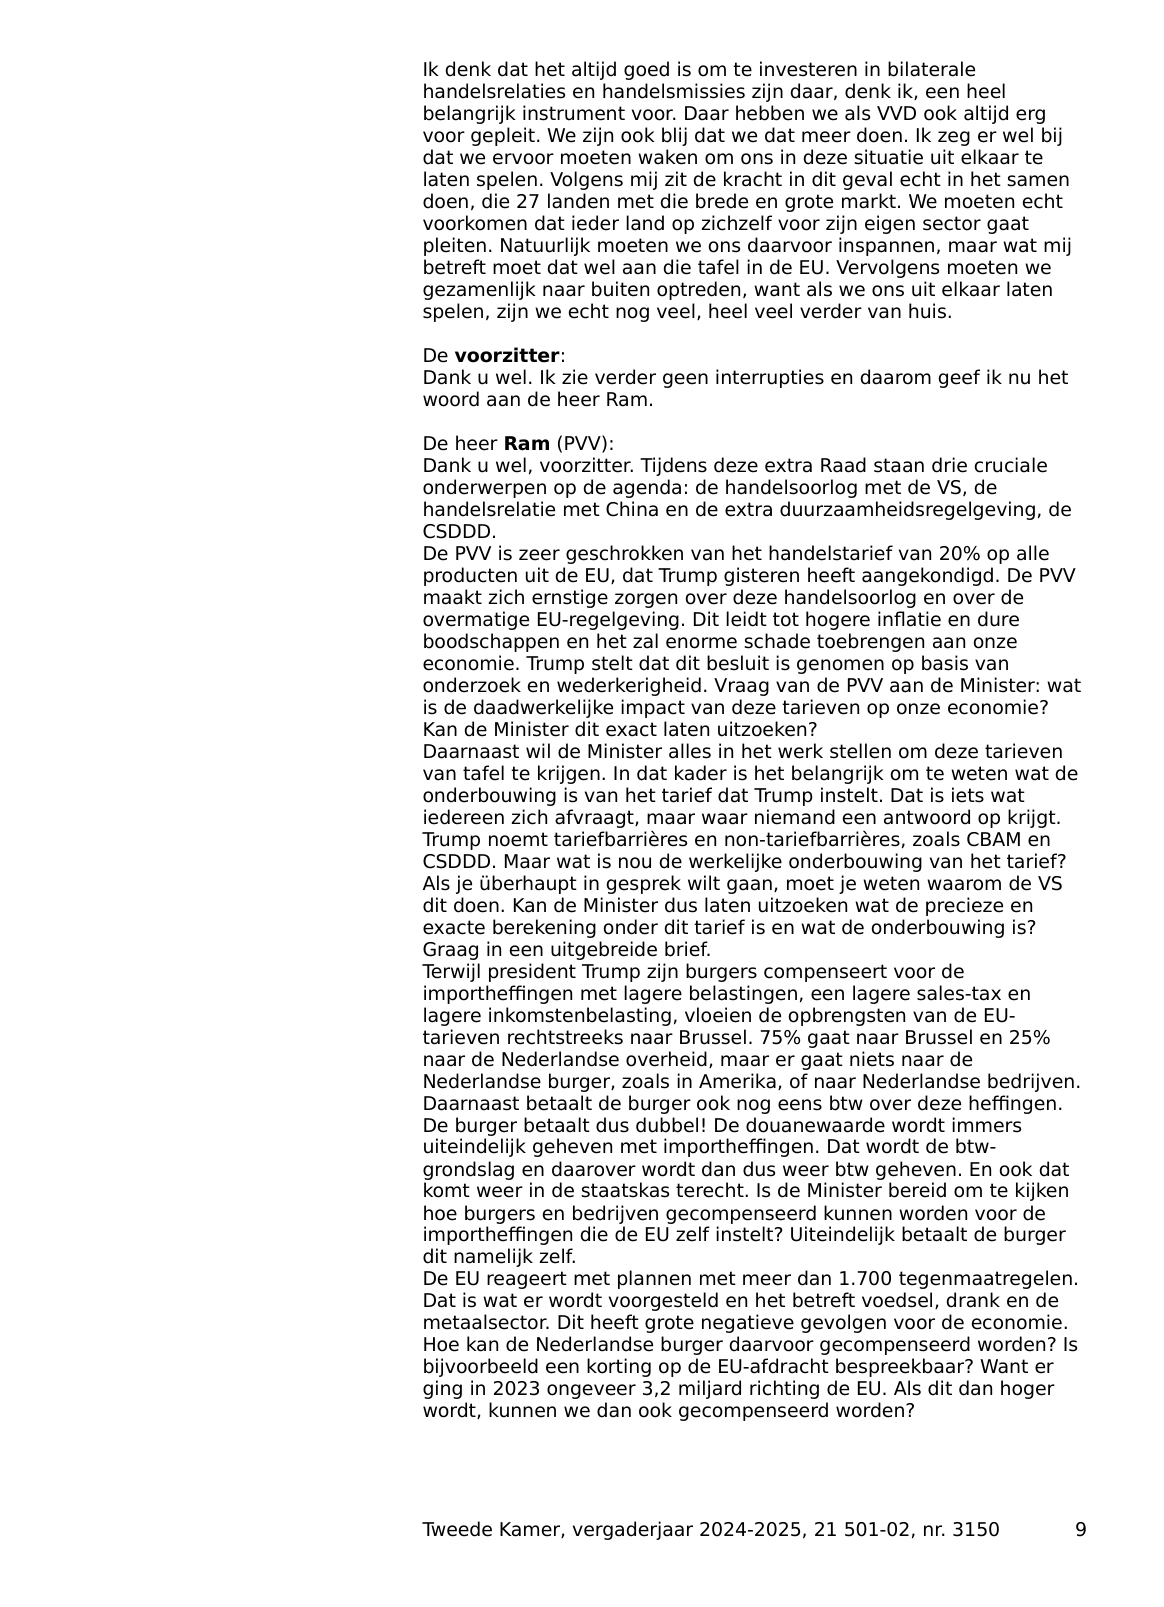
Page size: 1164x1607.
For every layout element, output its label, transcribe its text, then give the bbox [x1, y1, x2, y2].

text Ik denk dat het altijd goed is om te investeren in bilaterale handelsrelaties en handelsmissies zijn daar, denk ik, een heel belangrijk instrument voor. Daar hebben we als VVD ook altijd erg voor gepleit. We zijn ook blij dat we dat meer doen. Ik zeg er wel bij dat we ervoor moeten waken om ons in deze situatie uit elkaar te laten spelen. Volgens mij zit de kracht in dit geval echt in het samen doen, die 27 landen met die brede en grote markt. We moeten echt voorkomen dat ieder land op zichzelf voor zijn eigen sector gaat pleiten. Natuurlijk moeten we ons daarvoor inspannen, maar wat mij betreft moet dat wel aan die tafel in de EU. Vervolgens moeten we gezamenlijk naar buiten optreden, want als we ons uit elkaar laten spelen, zijn we echt nog veel, heel veel verder van huis. [422, 59, 1087, 323]
text Terwijl president Trump zijn burgers compenseert voor de importheffingen met lagere belastingen, een lagere sales-tax en lagere inkomstenbelasting, vloeien de opbrengsten van de EU-tarieven rechtstreeks naar Brussel. 75% gaat naar Brussel en 25% naar de Nederlandse overheid, maar er gaat niets naar de Nederlandse burger, zoals in Amerika, of naar Nederlandse bedrijven. Daarnaast betaalt de burger ook nog eens btw over deze heffingen. De burger betaalt dus dubbel! De douanewaarde wordt immers uiteindelijk geheven met importheffingen. Dat wordt de btw-grondslag en daarover wordt dan dus weer btw geheven. En ook dat komt weer in de staatskas terecht. Is de Minister bereid om te kijken hoe burgers en bedrijven gecompenseerd kunnen worden voor de importheffingen die de EU zelf instelt? Uiteindelijk betaalt de burger dit namelijk zelf. [422, 961, 1087, 1268]
text Daarnaast wil de Minister alles in het werk stellen om deze tarieven van tafel te krijgen. In dat kader is het belangrijk om te weten wat de onderbouwing is van het tarief dat Trump instelt. Dat is iets wat iedereen zich afvraagt, maar waar niemand een antwoord op krijgt. Trump noemt tariefbarrières en non-tariefbarrières, zoals CBAM en CSDDD. Maar wat is nou de werkelijke onderbouwing van het tarief? Als je überhaupt in gesprek wilt gaan, moet je weten waarom de VS dit doen. Kan de Minister dus laten uitzoeken wat de precieze en exacte berekening onder dit tarief is en wat de onderbouwing is? Graag in een uitgebreide brief. [422, 741, 1087, 961]
text Dank u wel. Ik zie verder geen interrupties en daarom geef ik nu het woord aan de heer Ram. [422, 367, 1087, 411]
text De heer Ram (PVV): [422, 433, 1087, 455]
text De EU reageert met plannen met meer dan 1.700 tegenmaatregelen. Dat is wat er wordt voorgesteld en het betreft voedsel, drank en de metaalsector. Dit heeft grote negatieve gevolgen voor de economie. Hoe kan de Nederlandse burger daarvoor gecompenseerd worden? Is bijvoorbeeld een korting op de EU-afdracht bespreekbaar? Want er ging in 2023 ongeveer 3,2 miljard richting de EU. Als dit dan hoger wordt, kunnen we dan ook gecompenseerd worden? [422, 1268, 1087, 1422]
text Dank u wel, voorzitter. Tijdens deze extra Raad staan drie cruciale onderwerpen op de agenda: de handelsoorlog met de VS, de handelsrelatie met China en de extra duurzaamheidsregelgeving, de CSDDD. [422, 455, 1087, 543]
text De PVV is zeer geschrokken van het handelstarief van 20% op alle producten uit de EU, dat Trump gisteren heeft aangekondigd. De PVV maakt zich ernstige zorgen over deze handelsoorlog en over de overmatige EU-regelgeving. Dit leidt tot hogere inflatie en dure boodschappen en het zal enorme schade toebrengen aan onze economie. Trump stelt dat dit besluit is genomen op basis van onderzoek en wederkerigheid. Vraag van de PVV aan de Minister: wat is de daadwerkelijke impact van deze tarieven op onze economie? Kan de Minister dit exact laten uitzoeken? [422, 543, 1087, 741]
text De voorzitter: [422, 345, 1087, 367]
